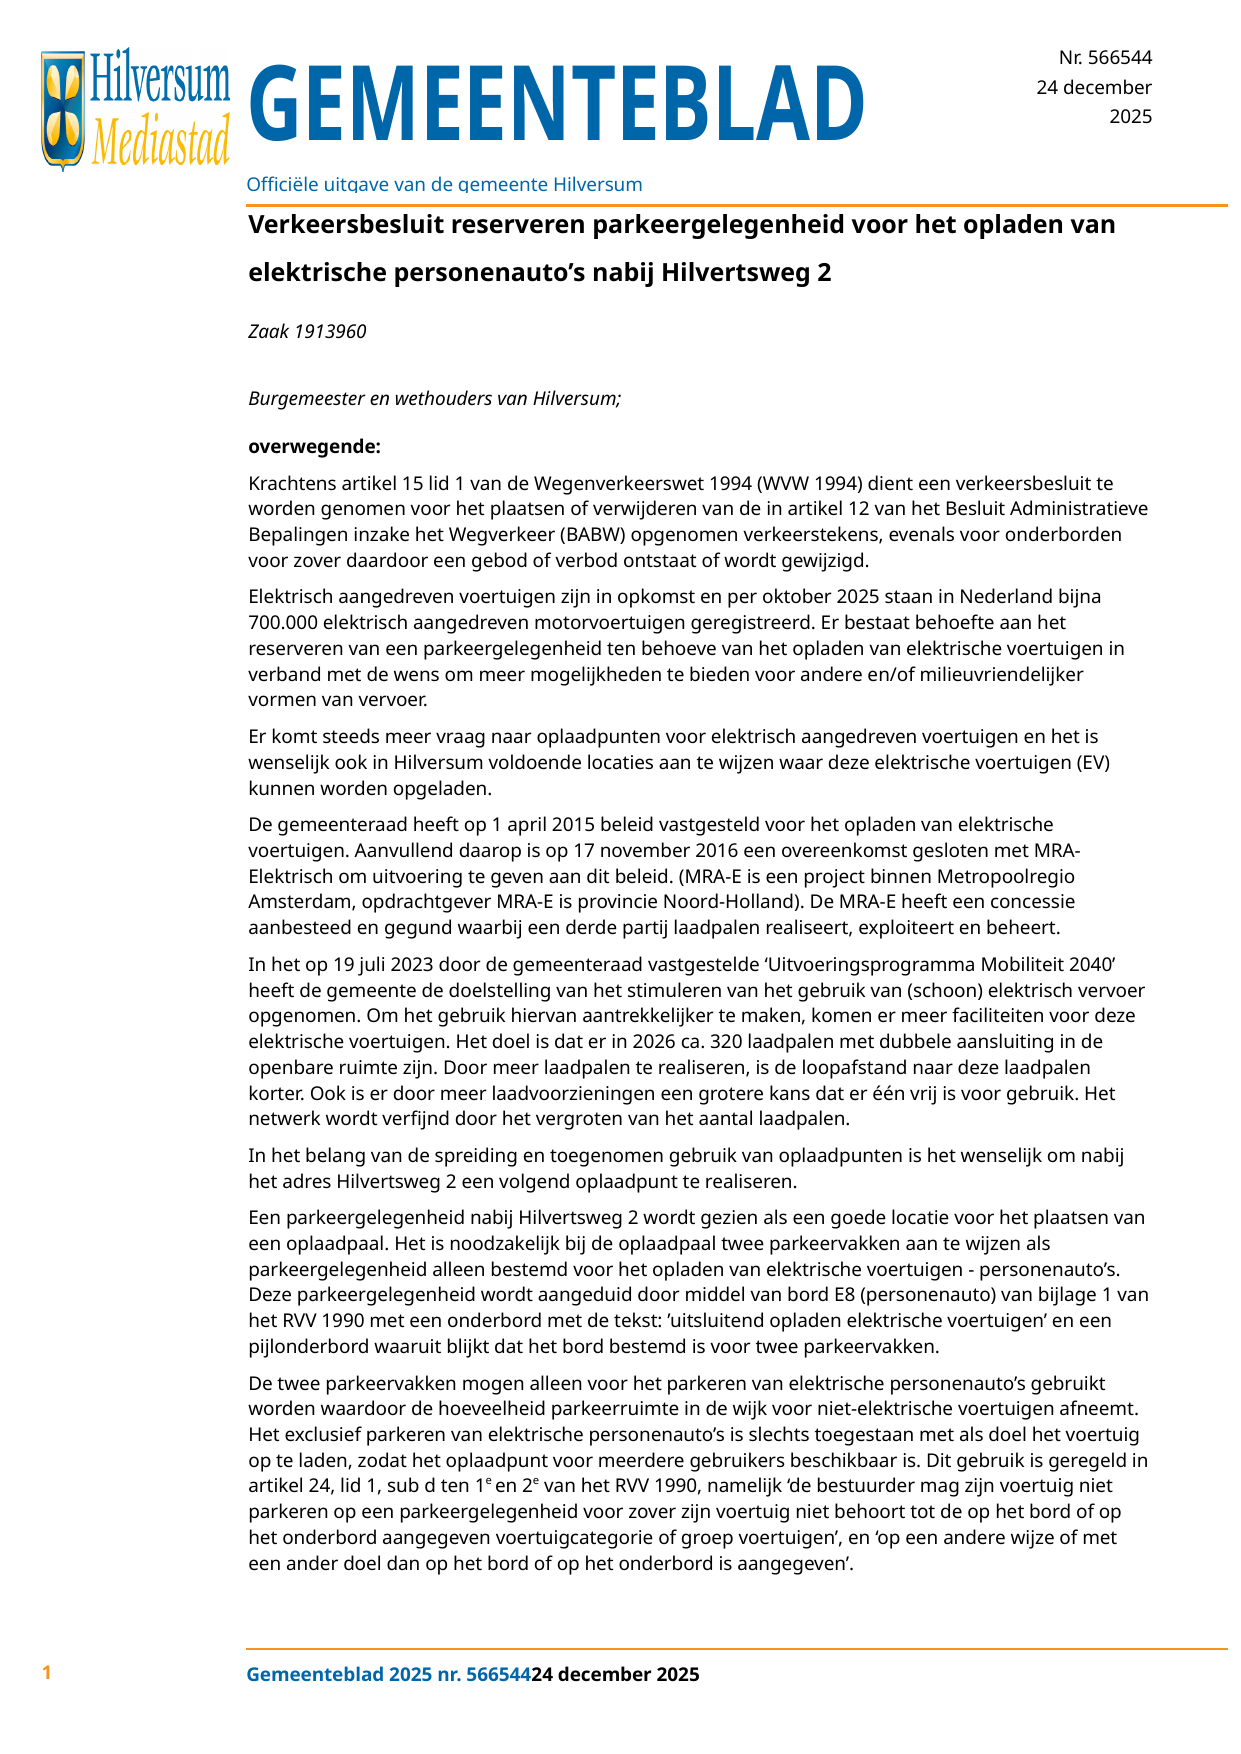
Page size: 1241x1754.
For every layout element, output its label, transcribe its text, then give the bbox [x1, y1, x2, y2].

text In het belang van de spreiding en toegenomen gebruik van oplaadpunten is het wenselijk om nabij het adres Hilvertsweg 2 een volgend oplaadpunt te realiseren. [248, 1142, 1152, 1193]
text Verkeersbesluit reserveren parkeergelegenheid voor het opladen van elektrische personenauto’s nabij Hilvertsweg 2 [248, 207, 1152, 288]
text De gemeenteraad heeft op 1 april 2015 beleid vastgesteld voor het opladen van elektrische voertuigen. Aanvullend daarop is op 17 november 2016 een overeenkomst gesloten met MRA-Elektrisch om uitvoering te geven aan dit beleid. (MRA-E is een project binnen Metropoolregio Amsterdam, opdrachtgever MRA-E is provincie Noord-Holland). De MRA-E heeft een concessie aanbesteed en gegund waarbij een derde partij laadpalen realiseert, exploiteert en beheert. [248, 811, 1152, 940]
text Zaak 1913960 [248, 318, 1152, 344]
text De twee parkeervakken mogen alleen voor het parkeren van elektrische personenauto’s gebruikt worden waardoor de hoeveelheid parkeerruimte in de wijk voor niet-elektrische voertuigen afneemt. Het exclusief parkeren van elektrische personenauto’s is slechts toegestaan met als doel het voertuig op te laden, zodat het oplaadpunt voor meerdere gebruikers beschikbaar is. Dit gebruik is geregeld in artikel 24, lid 1, sub d ten 1e en 2e van het RVV 1990, namelijk ‘de bestuurder mag zijn voertuig niet parkeren op een parkeergelegenheid voor zover zijn voertuig niet behoort tot de op het bord of op het onderbord aangegeven voertuigcategorie of groep voertuigen’, en ‘op een andere wijze of met een ander doel dan op het bord of op het onderbord is aangegeven’. [248, 1370, 1152, 1576]
text Burgemeester en wethouders van Hilversum; [248, 386, 1152, 411]
text Er komt steeds meer vraag naar oplaadpunten voor elektrisch aangedreven voertuigen en het is wenselijk ook in Hilversum voldoende locaties aan te wijzen waar deze elektrische voertuigen (EV) kunnen worden opgeladen. [248, 723, 1152, 801]
picture [41, 47, 231, 172]
text Krachtens artikel 15 lid 1 van de Wegenverkeerswet 1994 (WVW 1994) dient een verkeersbesluit te worden genomen voor het plaatsen of verwijderen van de in artikel 12 van het Besluit Administratieve Bepalingen inzake het Wegverkeer (BABW) opgenomen verkeerstekens, evenals voor onderborden voor zover daardoor een gebod of verbod ontstaat of wordt gewijzigd. [248, 470, 1152, 573]
text overwegende: [248, 433, 1152, 459]
text Elektrisch aangedreven voertuigen zijn in opkomst en per oktober 2025 staan in Nederland bijna 700.000 elektrisch aangedreven motorvoertuigen geregistreerd. Er bestaat behoefte aan het reserveren van een parkeergelegenheid ten behoeve van het opladen van elektrische voertuigen in verband met de wens om meer mogelijkheden te bieden voor andere en/of milieuvriendelijker vormen van vervoer. [248, 584, 1152, 712]
text Een parkeergelegenheid nabij Hilvertsweg 2 wordt gezien als een goede locatie voor het plaatsen van een oplaadpaal. Het is noodzakelijk bij de oplaadpaal twee parkeervakken aan te wijzen als parkeergelegenheid alleen bestemd voor het opladen van elektrische voertuigen - personenauto’s. Deze parkeergelegenheid wordt aangeduid door middel van bord E8 (personenauto) van bijlage 1 van het RVV 1990 met een onderbord met de tekst: ’uitsluitend opladen elektrische voertuigen’ en een pijlonderbord waaruit blijkt dat het bord bestemd is voor twee parkeervakken. [248, 1204, 1152, 1359]
text In het op 19 juli 2023 door de gemeenteraad vastgestelde ‘Uitvoeringsprogramma Mobiliteit 2040’ heeft de gemeente de doelstelling van het stimuleren van het gebruik van (schoon) elektrisch vervoer opgenomen. Om het gebruik hiervan aantrekkelijker te maken, komen er meer faciliteiten voor deze elektrische voertuigen. Het doel is dat er in 2026 ca. 320 laadpalen met dubbele aansluiting in de openbare ruimte zijn. Door meer laadpalen te realiseren, is de loopafstand naar deze laadpalen korter. Ook is er door meer laadvoorzieningen een grotere kans dat er één vrij is voor gebruik. Het netwerk wordt verfijnd door het vergroten van het aantal laadpalen. [248, 951, 1152, 1131]
